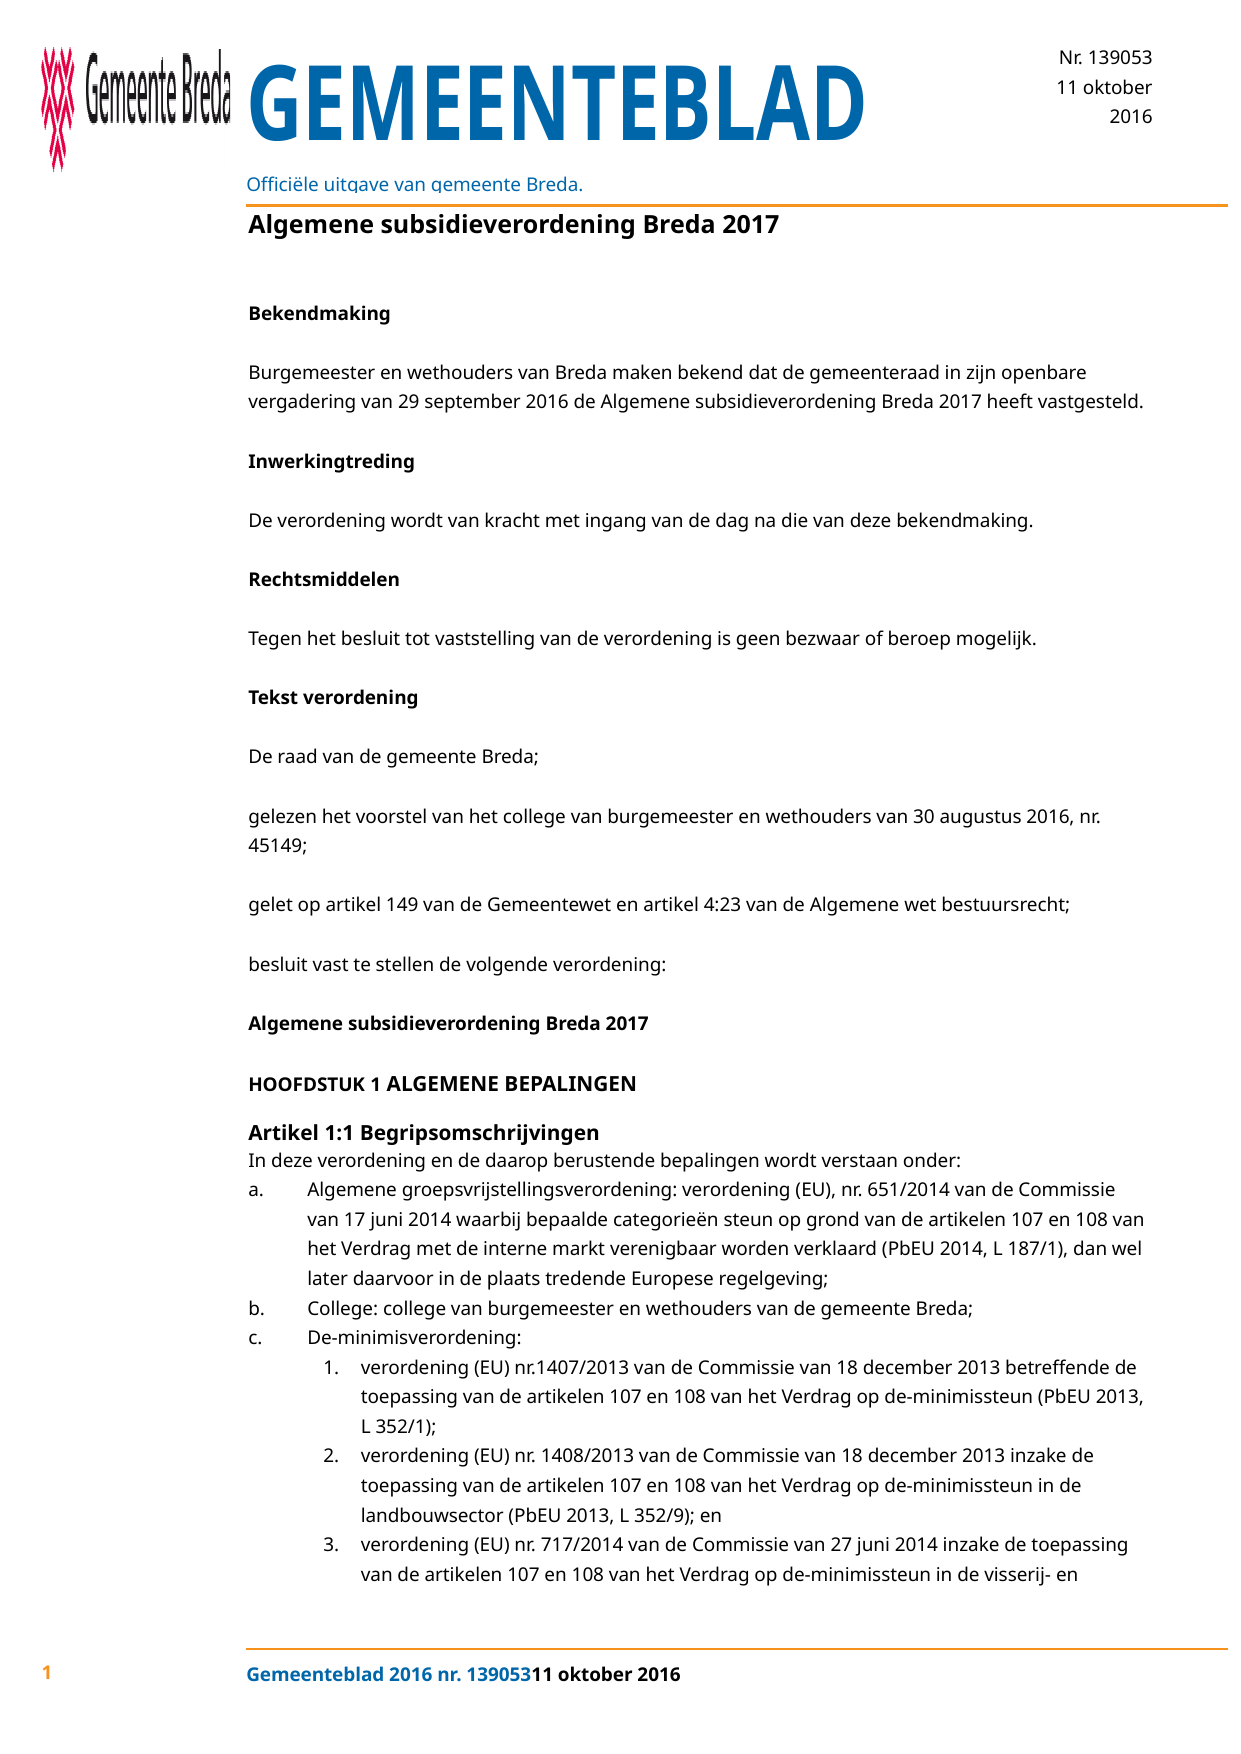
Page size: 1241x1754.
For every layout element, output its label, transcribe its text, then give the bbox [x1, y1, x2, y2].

text Algemene subsidieverordening Breda 2017 [248, 1010, 1152, 1036]
text gelezen het voorstel van het college van burgemeester en wethouders van 30 augustus 2016, nr. 45149; [248, 803, 1152, 858]
text Artikel 1:1 Begripsomschrijvingen [248, 1118, 1152, 1147]
text gelet op artikel 149 van de Gemeentewet en artikel 4:23 van de Algemene wet bestuursrecht; [248, 892, 1152, 917]
list verordening (EU) nr. 717/2014 van de Commissie van 27 juni 2014 inzake de toepassing van de artikelen 107 en 108 van het Verdrag op de-minimissteun in de visserij- en [323, 1531, 1152, 1587]
text Rechtsmiddelen [248, 566, 1152, 592]
text HOOFDSTUK 1 ALGEMENE BEPALINGEN [248, 1069, 1152, 1097]
text Inwerkingtreding [248, 448, 1152, 473]
text Bekendmaking [248, 300, 1152, 326]
text De verordening wordt van kracht met ingang van de dag na die van deze bekendmaking. [248, 507, 1152, 533]
picture [41, 47, 231, 172]
list verordening (EU) nr. 1408/2013 van de Commissie van 18 december 2013 inzake de toepassing van de artikelen 107 en 108 van het Verdrag op de-minimissteun in de landbouwsector (PbEU 2013, L 352/9); en [323, 1443, 1152, 1527]
text besluit vast te stellen de volgende verordening: [248, 951, 1152, 976]
text Tekst verordening [248, 684, 1152, 710]
text Algemene subsidieverordening Breda 2017 [248, 207, 1152, 241]
list Algemene groepsvrijstellingsverordening: verordening (EU), nr. 651/2014 van de Commissie van 17 juni 2014 waarbij bepaalde categorieën steun op grond van de artikelen 107 en 108 van het Verdrag met de interne markt verenigbaar worden verklaard (PbEU 2014, L 187/1), dan wel later daarvoor in de plaats tredende Europese regelgeving; [248, 1176, 1152, 1291]
text Tegen het besluit tot vaststelling van de verordening is geen bezwaar of beroep mogelijk. [248, 625, 1152, 651]
list College: college van burgemeester en wethouders van de gemeente Breda; [248, 1295, 1152, 1320]
list verordening (EU) nr.1407/2013 van de Commissie van 18 december 2013 betreffende de toepassing van de artikelen 107 en 108 van het Verdrag op de-minimissteun (PbEU 2013, L 352/1); [323, 1354, 1152, 1439]
list De-minimisverordening: [248, 1324, 1152, 1350]
text Burgemeester en wethouders van Breda maken bekend dat de gemeenteraad in zijn openbare vergadering van 29 september 2016 de Algemene subsidieverordening Breda 2017 heeft vastgesteld. [248, 359, 1152, 414]
text In deze verordening en de daarop berustende bepalingen wordt verstaan onder: [248, 1147, 1152, 1172]
text De raad van de gemeente Breda; [248, 744, 1152, 769]
